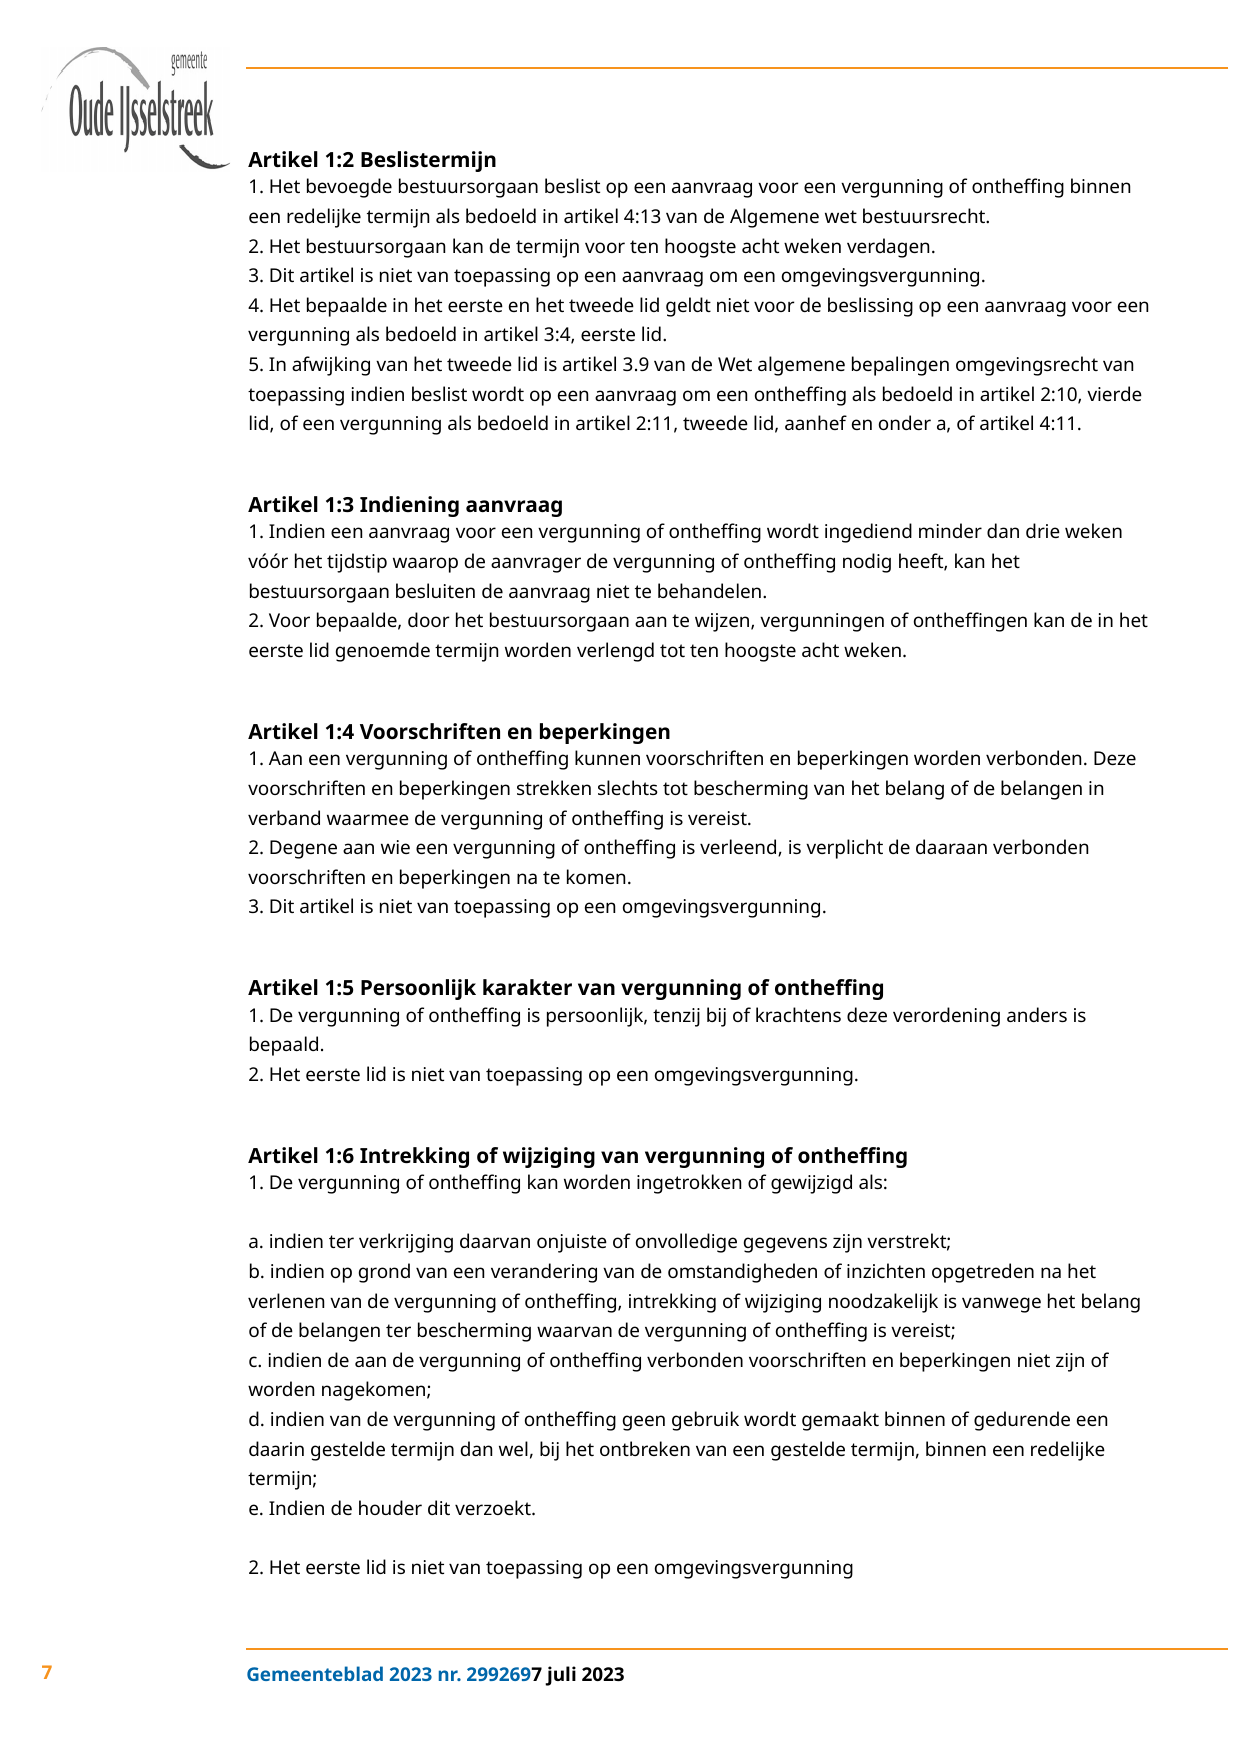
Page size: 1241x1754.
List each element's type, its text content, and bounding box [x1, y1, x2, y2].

text Artikel 1:4 Voorschriften en beperkingen [248, 717, 1152, 746]
text d. indien van de vergunning of ontheffing geen gebruik wordt gemaakt binnen of gedurende een daarin gestelde termijn dan wel, bij het ontbreken van een gestelde termijn, binnen een redelijke termijn; [248, 1406, 1152, 1491]
text 1. Aan een vergunning of ontheffing kunnen voorschriften en beperkingen worden verbonden. Deze voorschriften en beperkingen strekken slechts tot bescherming van het belang of de belangen in verband waarmee de vergunning of ontheffing is vereist. [248, 746, 1152, 830]
text 2. Het bestuursorgaan kan de termijn voor ten hoogste acht weken verdagen. [248, 233, 1152, 258]
text a. indien ter verkrijging daarvan onjuiste of onvolledige gegevens zijn verstrekt; [248, 1229, 1152, 1254]
text 2. Voor bepaalde, door het bestuursorgaan aan te wijzen, vergunningen of ontheffingen kan de in het eerste lid genoemde termijn worden verlengd tot ten hoogste acht weken. [248, 607, 1152, 663]
text Artikel 1:2 Beslistermijn [248, 145, 1152, 174]
text Artikel 1:5 Persoonlijk karakter van vergunning of ontheffing [248, 973, 1152, 1002]
text 1. De vergunning of ontheffing is persoonlijk, tenzij bij of krachtens deze verordening anders is bepaald. [248, 1002, 1152, 1057]
text c. indien de aan de vergunning of ontheffing verbonden voorschriften en beperkingen niet zijn of worden nagekomen; [248, 1347, 1152, 1402]
text e. Indien de houder dit verzoekt. [248, 1495, 1152, 1521]
text 1. Het bevoegde bestuursorgaan beslist op een aanvraag voor een vergunning of ontheffing binnen een redelijke termijn als bedoeld in artikel 4:13 van de Algemene wet bestuursrecht. [248, 174, 1152, 229]
text 4. Het bepaalde in het eerste en het tweede lid geldt niet voor de beslissing op een aanvraag voor een vergunning als bedoeld in artikel 3:4, eerste lid. [248, 292, 1152, 347]
text 2. Het eerste lid is niet van toepassing op een omgevingsvergunning. [248, 1061, 1152, 1087]
text Artikel 1:3 Indiening aanvraag [248, 490, 1152, 519]
text 1. De vergunning of ontheffing kan worden ingetrokken of gewijzigd als: [248, 1169, 1152, 1195]
text 3. Dit artikel is niet van toepassing op een omgevingsvergunning. [248, 893, 1152, 919]
text 3. Dit artikel is niet van toepassing op een aanvraag om een omgevingsvergunning. [248, 262, 1152, 288]
text 2. Degene aan wie een vergunning of ontheffing is verleend, is verplicht de daaraan verbonden voorschriften en beperkingen na te komen. [248, 834, 1152, 889]
text b. indien op grond van een verandering van de omstandigheden of inzichten opgetreden na het verlenen van de vergunning of ontheffing, intrekking of wijziging noodzakelijk is vanwege het belang of de belangen ter bescherming waarvan de vergunning of ontheffing is vereist; [248, 1258, 1152, 1343]
text Artikel 1:6 Intrekking of wijziging van vergunning of ontheffing [248, 1141, 1152, 1169]
text 2. Het eerste lid is niet van toepassing op een omgevingsvergunning [248, 1554, 1152, 1580]
text 5. In afwijking van het tweede lid is artikel 3.9 van de Wet algemene bepalingen omgevingsrecht van toepassing indien beslist wordt op een aanvraag om een ontheffing als bedoeld in artikel 2:10, vierde lid, of een vergunning als bedoeld in artikel 2:11, tweede lid, aanhef en onder a, of artikel 4:11. [248, 351, 1152, 436]
text 1. Indien een aanvraag voor een vergunning of ontheffing wordt ingediend minder dan drie weken vóór het tijdstip waarop de aanvrager de vergunning of ontheffing nodig heeft, kan het bestuursorgaan besluiten de aanvraag niet te behandelen. [248, 519, 1152, 604]
picture [41, 47, 231, 172]
